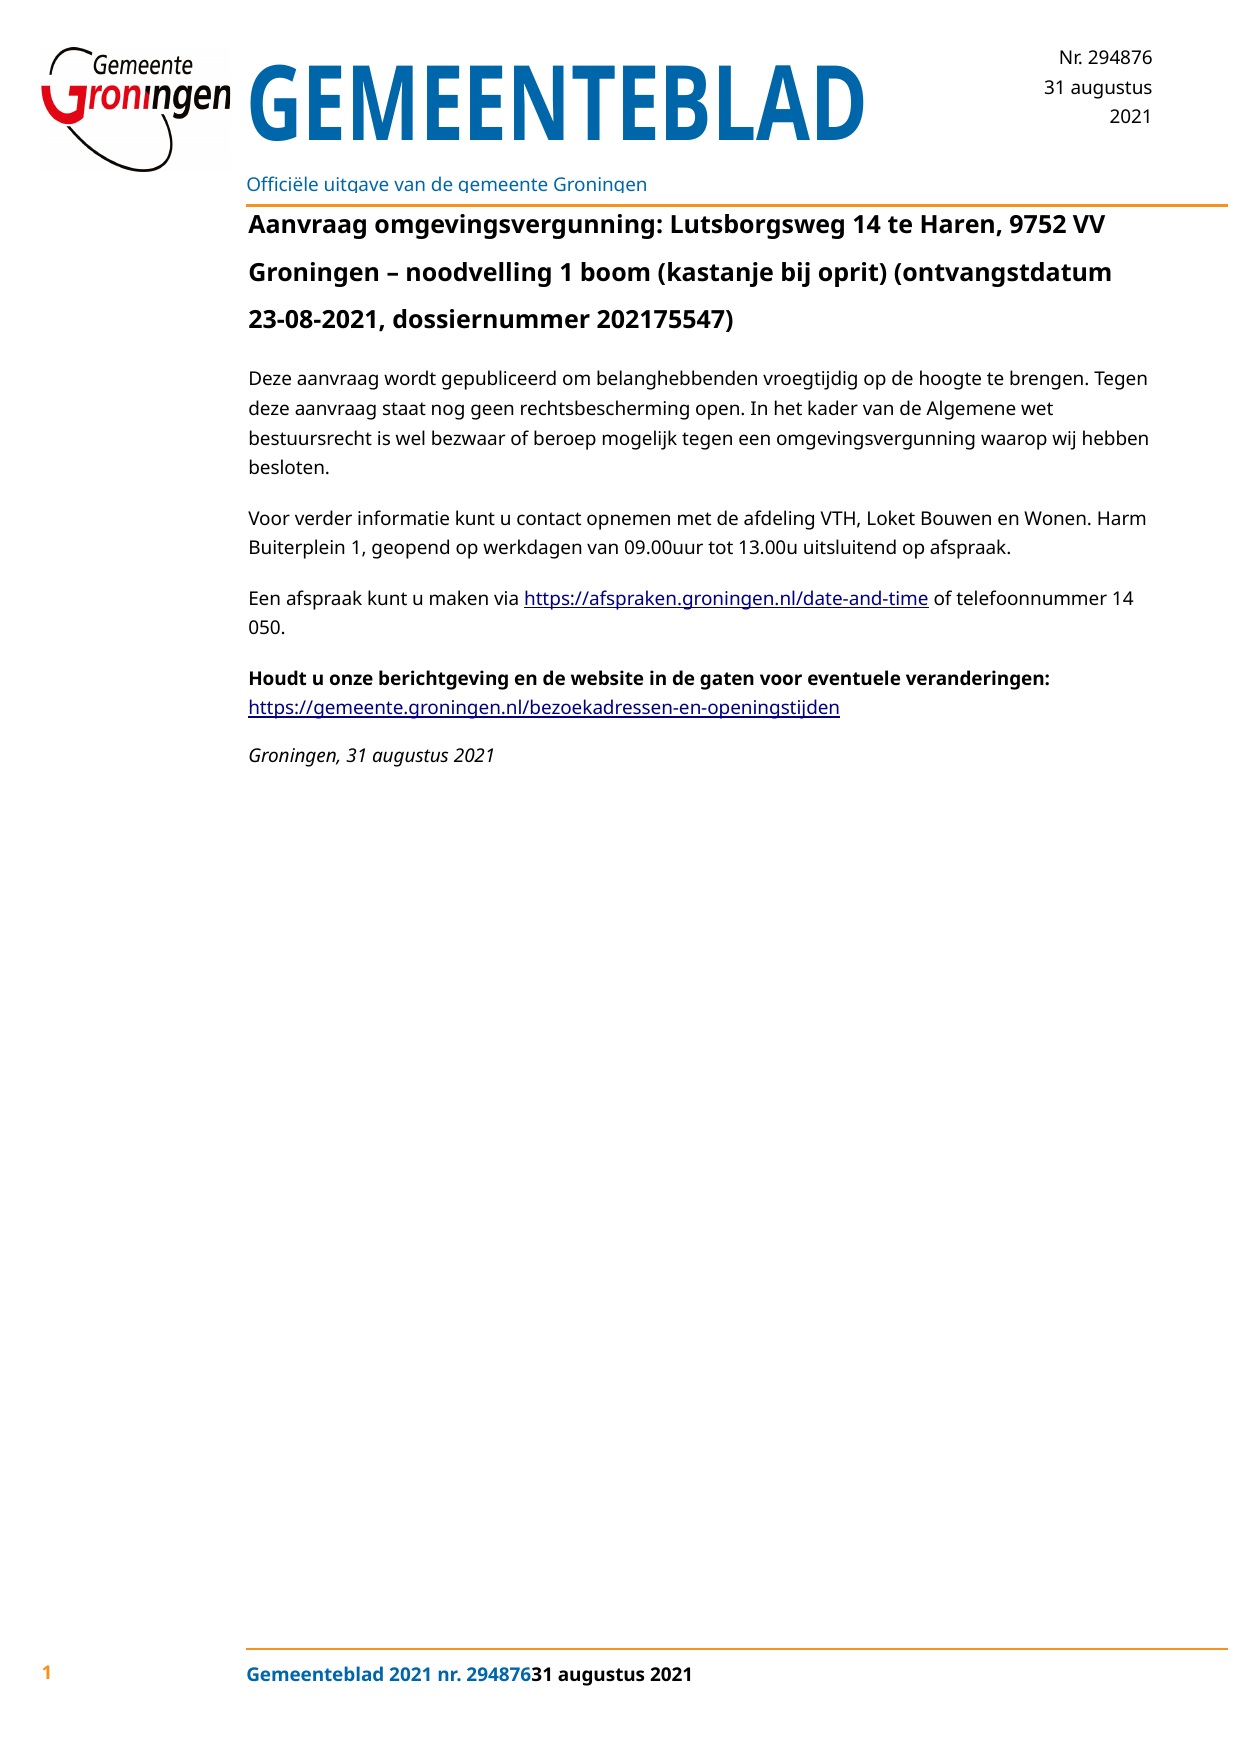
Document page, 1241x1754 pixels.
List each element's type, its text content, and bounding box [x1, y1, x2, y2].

text Aanvraag omgevingsvergunning: Lutsborgsweg 14 te Haren, 9752 VV Groningen – noodvelling 1 boom (kastanje bij oprit) (ontvangstdatum 23-08-2021, dossiernummer 202175547) [248, 207, 1152, 336]
picture [41, 47, 231, 172]
text Houdt u onze berichtgeving en de website in de gaten voor eventuele veranderingen: https://gemeente.groningen.nl/bezoekadressen-en-openingstijden [248, 665, 1152, 720]
text Deze aanvraag wordt gepubliceerd om belanghebbenden vroegtijdig op de hoogte te brengen. Tegen deze aanvraag staat nog geen rechtsbescherming open. In het kader van de Algemene wet bestuursrecht is wel bezwaar of beroep mogelijk tegen een omgevingsvergunning waarop wij hebben besloten. [248, 366, 1152, 480]
text Voor verder informatie kunt u contact opnemen met de afdeling VTH, Loket Bouwen en Wonen. Harm Buiterplein 1, geopend op werkdagen van 09.00uur tot 13.00u uitsluitend op afspraak. [248, 505, 1152, 560]
text Een afspraak kunt u maken via https://afspraken.groningen.nl/date-and-time of telefoonnummer 14 050. [248, 585, 1152, 640]
text Groningen, 31 augustus 2021 [248, 742, 1152, 768]
